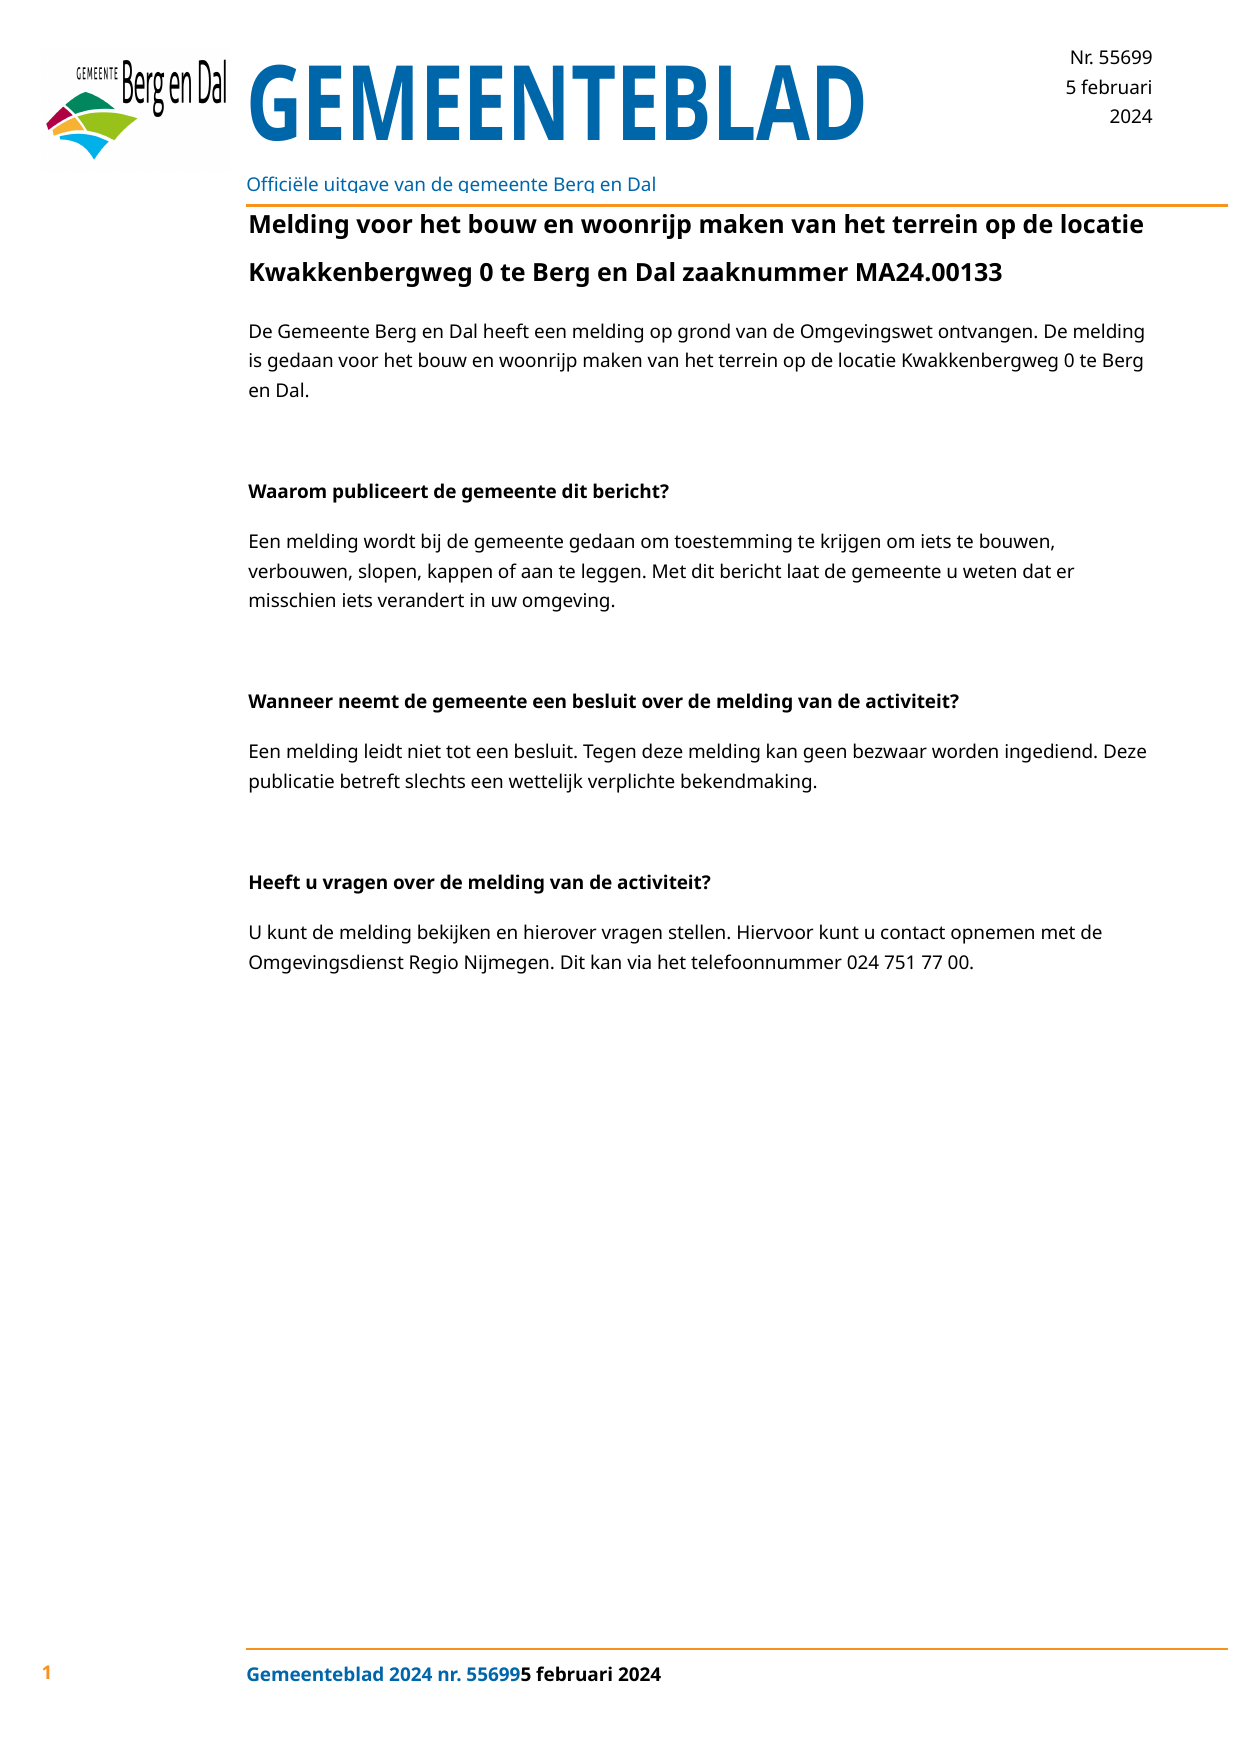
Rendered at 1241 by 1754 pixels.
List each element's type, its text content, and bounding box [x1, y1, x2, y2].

picture [41, 47, 231, 172]
text Heeft u vragen over de melding van de activiteit? [248, 869, 1152, 895]
text Melding voor het bouw en woonrijp maken van het terrein op de locatie Kwakkenbergweg 0 te Berg en Dal zaaknummer MA24.00133 [248, 207, 1152, 288]
text Wanneer neemt de gemeente een besluit over de melding van de activiteit? [248, 688, 1152, 714]
text De Gemeente Berg en Dal heeft een melding op grond van de Omgevingswet ontvangen. De melding is gedaan voor het bouw en woonrijp maken van het terrein op de locatie Kwakkenbergweg 0 te Berg en Dal. [248, 318, 1152, 403]
text Een melding wordt bij de gemeente gedaan om toestemming te krijgen om iets te bouwen, verbouwen, slopen, kappen of aan te leggen. Met dit bericht laat de gemeente u weten dat er misschien iets verandert in uw omgeving. [248, 528, 1152, 613]
text Een melding leidt niet tot een besluit. Tegen deze melding kan geen bezwaar worden ingediend. Deze publicatie betreft slechts een wettelijk verplichte bekendmaking. [248, 739, 1152, 794]
text U kunt de melding bekijken en hierover vragen stellen. Hiervoor kunt u contact opnemen met de Omgevingsdienst Regio Nijmegen. Dit kan via het telefoonnummer 024 751 77 00. [248, 919, 1152, 975]
text Waarom publiceert de gemeente dit bericht? [248, 478, 1152, 504]
